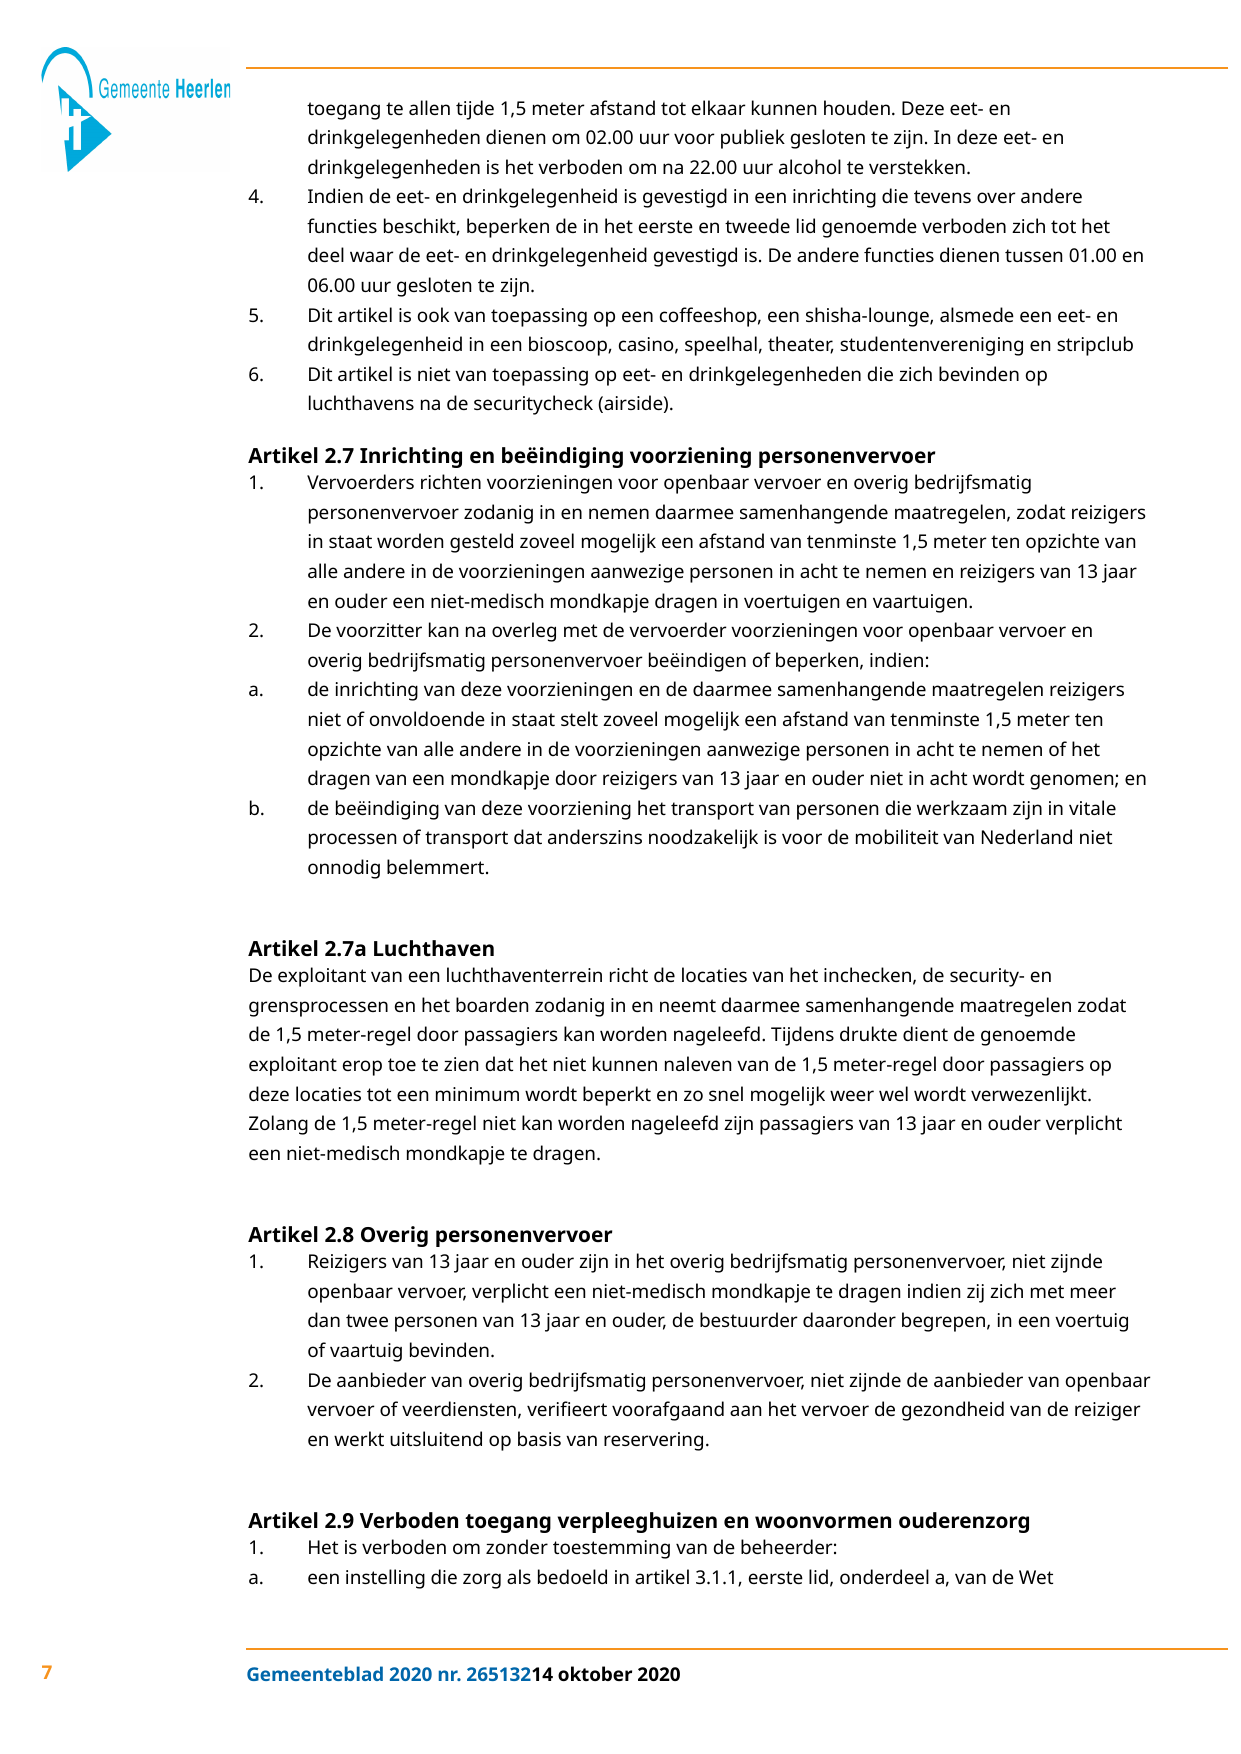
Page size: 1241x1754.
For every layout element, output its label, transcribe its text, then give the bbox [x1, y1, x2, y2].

text De exploitant van een luchthaventerrein richt de locaties van het inchecken, de security- en grensprocessen en het boarden zodanig in en neemt daarmee samenhangende maatregelen zodat de 1,5 meter-regel door passagiers kan worden nageleefd. Tijdens drukte dient de genoemde exploitant erop toe te zien dat het niet kunnen naleven van de 1,5 meter-regel door passagiers op deze locaties tot een minimum wordt beperkt en zo snel mogelijk weer wel wordt verwezenlijkt. Zolang de 1,5 meter-regel niet kan worden nageleefd zijn passagiers van 13 jaar en ouder verplicht een niet-medisch mondkapje te dragen. [248, 962, 1152, 1166]
list De voorzitter kan na overleg met de vervoerder voorzieningen voor openbaar vervoer en overig bedrijfsmatig personenvervoer beëindigen of beperken, indien: [248, 617, 1152, 673]
picture [41, 47, 231, 172]
list Indien de eet- en drinkgelegenheid is gevestigd in een inrichting die tevens over andere functies beschikt, beperken de in het eerste en tweede lid genoemde verboden zich tot het deel waar de eet- en drinkgelegenheid gevestigd is. De andere functies dienen tussen 01.00 en 06.00 uur gesloten te zijn. [248, 183, 1152, 298]
text Artikel 2.8 Overig personenvervoer [248, 1220, 1152, 1248]
list toegang te allen tijde 1,5 meter afstand tot elkaar kunnen houden. Deze eet- en drinkgelegenheden dienen om 02.00 uur voor publiek gesloten te zijn. In deze eet- en drinkgelegenheden is het verboden om na 22.00 uur alcohol te verstekken. [248, 95, 1152, 180]
text Artikel 2.7a Luchthaven [248, 934, 1152, 962]
list de beëindiging van deze voorziening het transport van personen die werkzaam zijn in vitale processen of transport dat anderszins noodzakelijk is voor de mobiliteit van Nederland niet onnodig belemmert. [248, 795, 1152, 880]
list De aanbieder van overig bedrijfsmatig personenvervoer, niet zijnde de aanbieder van openbaar vervoer of veerdiensten, verifieert voorafgaand aan het vervoer de gezondheid van de reiziger en werkt uitsluitend op basis van reservering. [248, 1367, 1152, 1452]
text Artikel 2.9 Verboden toegang verpleeghuizen en woonvormen ouderenzorg [248, 1506, 1152, 1534]
list Het is verboden om zonder toestemming van de beheerder: [248, 1534, 1152, 1560]
list Vervoerders richten voorzieningen voor openbaar vervoer en overig bedrijfsmatig personenvervoer zodanig in en nemen daarmee samenhangende maatregelen, zodat reizigers in staat worden gesteld zoveel mogelijk een afstand van tenminste 1,5 meter ten opzichte van alle andere in de voorzieningen aanwezige personen in acht te nemen en reizigers van 13 jaar en ouder een niet-medisch mondkapje dragen in voertuigen en vaartuigen. [248, 469, 1152, 613]
list Reizigers van 13 jaar en ouder zijn in het overig bedrijfsmatig personenvervoer, niet zijnde openbaar vervoer, verplicht een niet-medisch mondkapje te dragen indien zij zich met meer dan twee personen van 13 jaar en ouder, de bestuurder daaronder begrepen, in een voertuig of vaartuig bevinden. [248, 1248, 1152, 1363]
list de inrichting van deze voorzieningen en de daarmee samenhangende maatregelen reizigers niet of onvoldoende in staat stelt zoveel mogelijk een afstand van tenminste 1,5 meter ten opzichte van alle andere in de voorzieningen aanwezige personen in acht te nemen of het dragen van een mondkapje door reizigers van 13 jaar en ouder niet in acht wordt genomen; en [248, 677, 1152, 791]
list een instelling die zorg als bedoeld in artikel 3.1.1, eerste lid, onderdeel a, van de Wet [248, 1564, 1152, 1590]
list Dit artikel is ook van toepassing op een coffeeshop, een shisha-lounge, alsmede een eet- en drinkgelegenheid in een bioscoop, casino, speelhal, theater, studentenvereniging en stripclub [248, 302, 1152, 357]
picture [41, 47, 59, 70]
text Artikel 2.7 Inrichting en beëindiging voorziening personenvervoer [248, 441, 1152, 469]
list Dit artikel is niet van toepassing op eet- en drinkgelegenheden die zich bevinden op luchthavens na de securitycheck (airside). [248, 361, 1152, 416]
